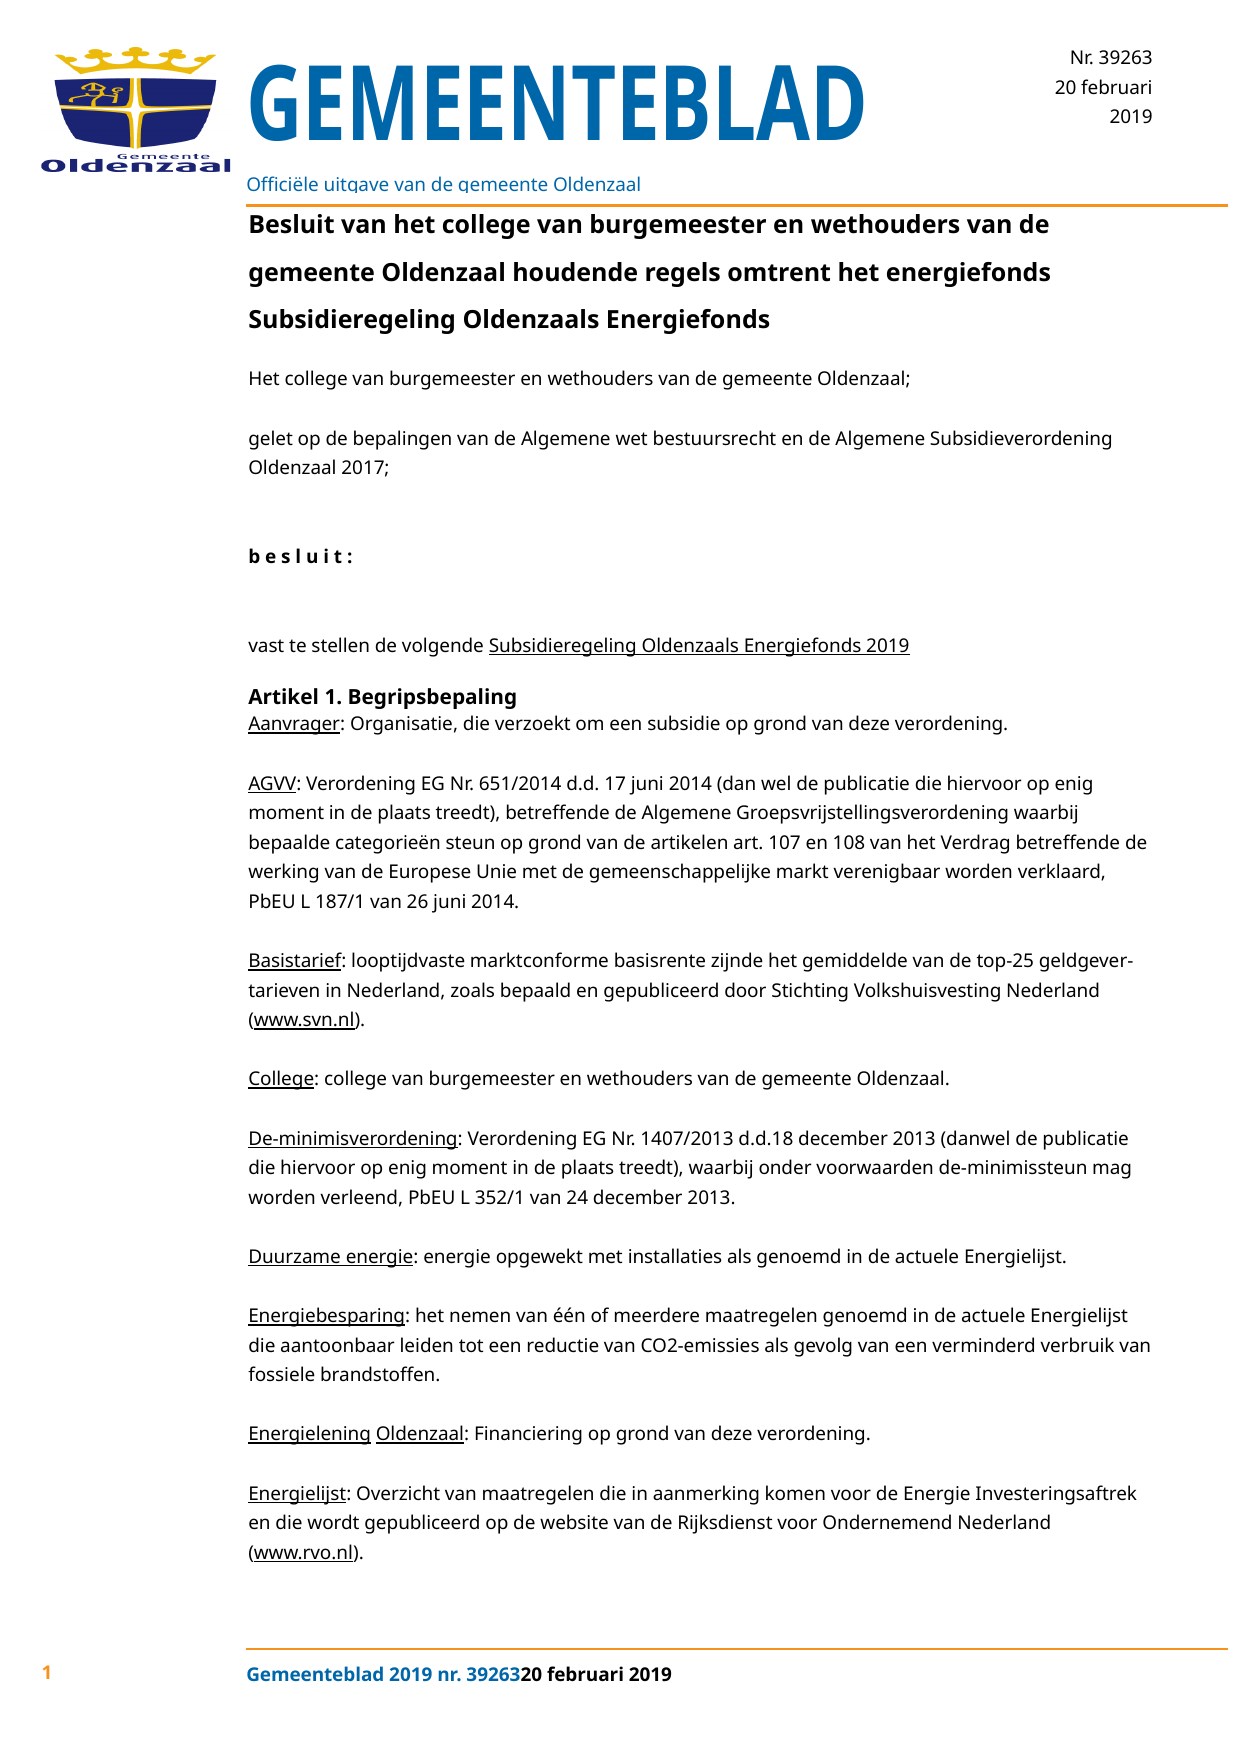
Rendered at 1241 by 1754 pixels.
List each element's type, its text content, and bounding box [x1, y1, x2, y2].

text vast te stellen de volgende Subsidieregeling Oldenzaals Energiefonds 2019 [248, 632, 1152, 657]
text De-minimisverordening: Verordening EG Nr. 1407/2013 d.d.18 december 2013 (danwel de publicatie die hiervoor op enig moment in de plaats treedt), waarbij onder voorwaarden de-minimissteun mag worden verleend, PbEU L 352/1 van 24 december 2013. [248, 1125, 1152, 1210]
picture [41, 47, 231, 172]
text gelet op de bepalingen van de Algemene wet bestuursrecht en de Algemene Subsidieverordening Oldenzaal 2017; [248, 425, 1152, 480]
text b e s l u i t : [248, 543, 1152, 569]
text Energielijst: Overzicht van maatregelen die in aanmerking komen voor de Energie Investeringsaftrek en die wordt gepubliceerd op de website van de Rijksdienst voor Ondernemend Nederland (www.rvo.nl). [248, 1480, 1152, 1565]
text Het college van burgemeester en wethouders van de gemeente Oldenzaal; [248, 366, 1152, 391]
text AGVV: Verordening EG Nr. 651/2014 d.d. 17 juni 2014 (dan wel de publicatie die hiervoor op enig moment in de plaats treedt), betreffende de Algemene Groepsvrijstellingsverordening waarbij bepaalde categorieën steun op grond van de artikelen art. 107 en 108 van het Verdrag betreffende de werking van de Europese Unie met de gemeenschappelijke markt verenigbaar worden verklaard, PbEU L 187/1 van 26 juni 2014. [248, 770, 1152, 914]
text Artikel 1. Begripsbepaling [248, 682, 1152, 711]
text Energielening Oldenzaal: Financiering op grond van deze verordening. [248, 1421, 1152, 1446]
text Basistarief: looptijdvaste marktconforme basisrente zijnde het gemiddelde van de top-25 geldgever-tarieven in Nederland, zoals bepaald en gepubliceerd door Stichting Volkshuisvesting Nederland (www.svn.nl). [248, 947, 1152, 1032]
text Energiebesparing: het nemen van één of meerdere maatregelen genoemd in de actuele Energielijst die aantoonbaar leiden tot een reductie van CO2-emissies als gevolg van een verminderd verbruik van fossiele brandstoffen. [248, 1302, 1152, 1387]
text Besluit van het college van burgemeester en wethouders van de gemeente Oldenzaal houdende regels omtrent het energiefonds Subsidieregeling Oldenzaals Energiefonds [248, 207, 1152, 336]
text Aanvrager: Organisatie, die verzoekt om een subsidie op grond van deze verordening. [248, 711, 1152, 736]
text Duurzame energie: energie opgewekt met installaties als genoemd in de actuele Energielijst. [248, 1243, 1152, 1269]
text College: college van burgemeester en wethouders van de gemeente Oldenzaal. [248, 1066, 1152, 1091]
